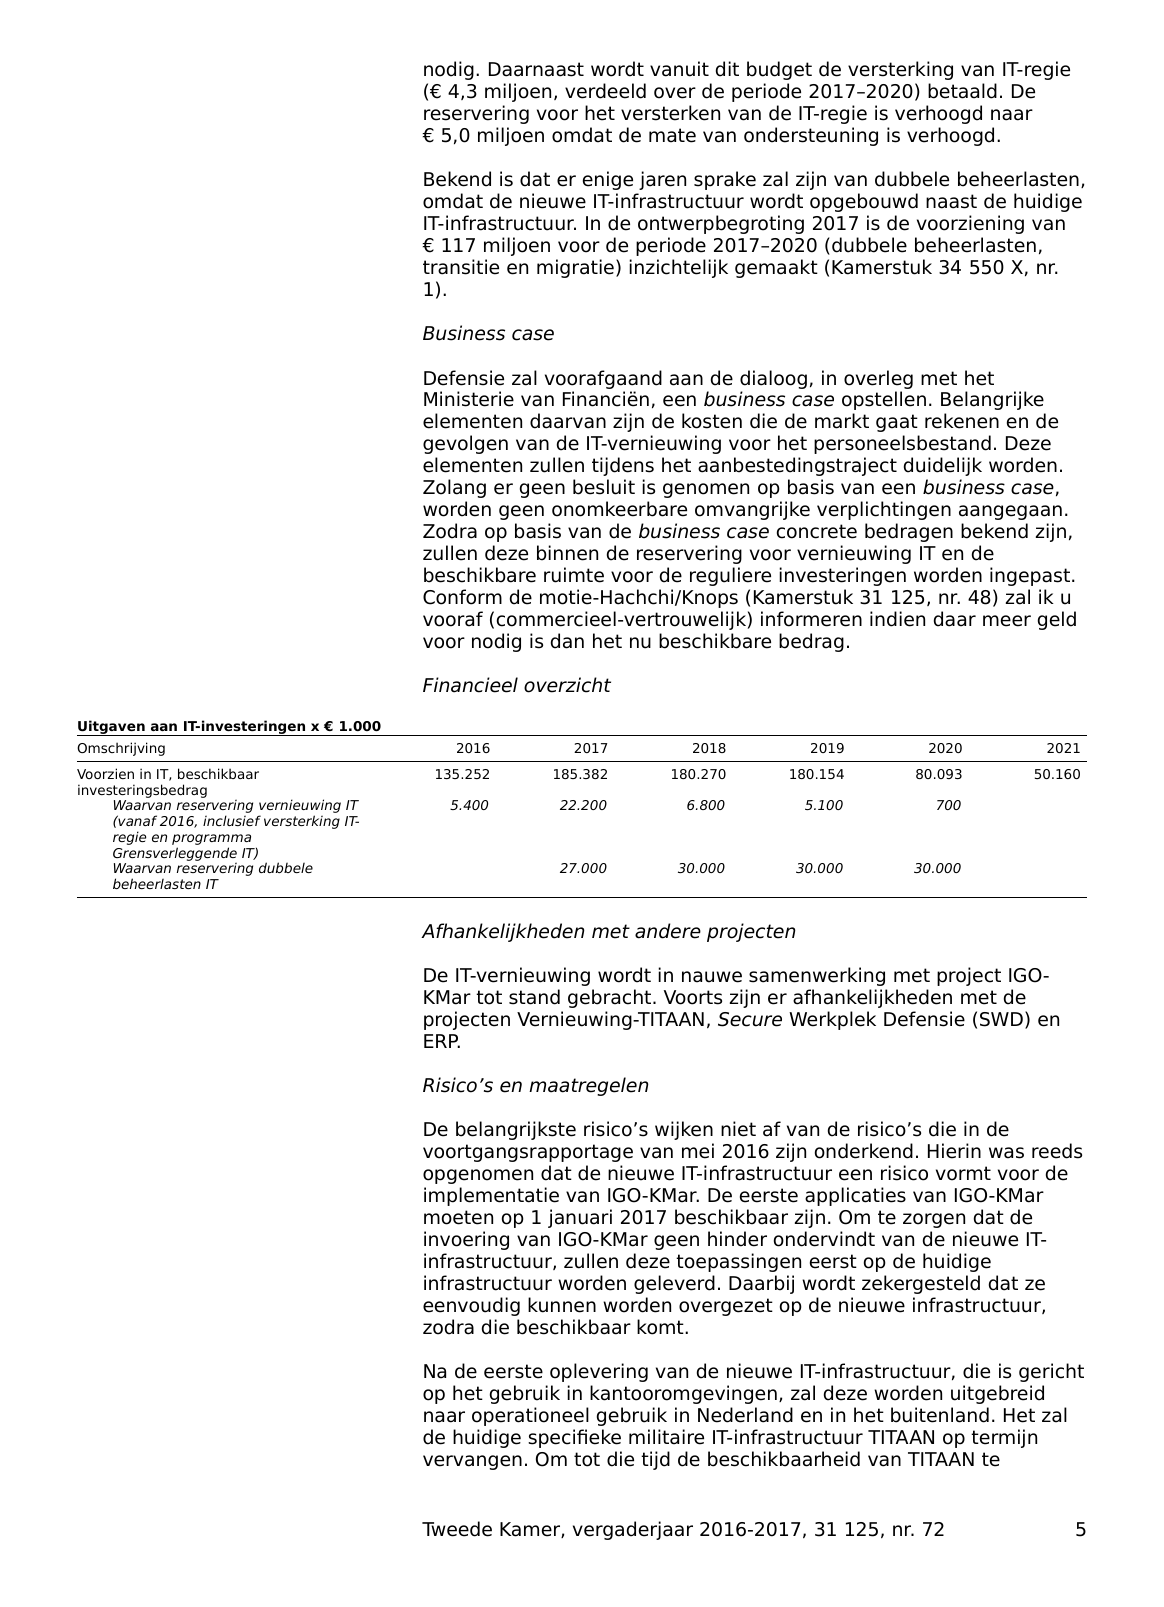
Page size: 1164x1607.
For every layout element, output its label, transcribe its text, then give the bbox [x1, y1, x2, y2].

table_cell Waarvan reservering vernieuwing IT (vanaf 2016, inclusief versterking IT-regie en programma Grensverleggende IT) [106, 798, 378, 861]
table_cell 180.270 [614, 762, 732, 798]
subtitle Risico’s en maatregelen [422, 1075, 1087, 1097]
table_cell 2018 [614, 736, 732, 761]
table_cell 2021 [969, 736, 1087, 761]
table_cell [77, 798, 106, 861]
table_cell 30.000 [614, 861, 732, 897]
table_cell Waarvan reservering dubbele beheerlasten IT [106, 861, 378, 897]
table_cell 2020 [850, 736, 968, 761]
table_cell [77, 861, 106, 897]
text Bekend is dat er enige jaren sprake zal zijn van dubbele beheerlasten, omdat de nieuwe IT-infrastructuur wordt opgebouwd naast de huidige IT-infrastructuur. In de ontwerpbegroting 2017 is de voorziening van € 117 miljoen voor de periode 2017–2020 (dubbele beheerlasten, transitie en migratie) inzichtelijk gemaakt (Kamerstuk 34 550 X, nr. 1). [422, 169, 1087, 301]
table_cell [969, 861, 1087, 897]
subtitle Business case [422, 323, 1087, 345]
table_cell [378, 861, 496, 897]
table_cell 5.100 [732, 798, 850, 861]
table_cell 30.000 [732, 861, 850, 897]
table_cell 2016 [378, 736, 496, 761]
text De belangrijkste risico’s wijken niet af van de risico’s die in de voortgangsrapportage van mei 2016 zijn onderkend. Hierin was reeds opgenomen dat de nieuwe IT-infrastructuur een risico vormt voor de implementatie van IGO-KMar. De eerste applicaties van IGO-KMar moeten op 1 januari 2017 beschikbaar zijn. Om te zorgen dat de invoering van IGO-KMar geen hinder ondervindt van de nieuwe IT-infrastructuur, zullen deze toepassingen eerst op de huidige infrastructuur worden geleverd. Daarbij wordt zekergesteld dat ze eenvoudig kunnen worden overgezet op de nieuwe infrastructuur, zodra die beschikbaar komt. [422, 1119, 1087, 1339]
table_header Uitgaven aan IT-investeringen x € 1.000 [77, 719, 1087, 735]
text Na de eerste oplevering van de nieuwe IT-infrastructuur, die is gericht op het gebruik in kantooromgevingen, zal deze worden uitgebreid naar operationeel gebruik in Nederland en in het buitenland. Het zal de huidige specifieke militaire IT-infrastructuur TITAAN op termijn vervangen. Om tot die tijd de beschikbaarheid van TITAAN te [422, 1361, 1087, 1471]
table_cell 22.200 [496, 798, 614, 861]
subtitle Financieel overzicht [422, 675, 1087, 697]
table_cell 185.382 [496, 762, 614, 798]
table_cell 2017 [496, 736, 614, 761]
table_cell 2019 [732, 736, 850, 761]
table_cell 700 [850, 798, 968, 861]
text Defensie zal voorafgaand aan de dialoog, in overleg met het Ministerie van Financiën, een business case opstellen. Belangrijke elementen daarvan zijn de kosten die de markt gaat rekenen en de gevolgen van de IT-vernieuwing voor het personeelsbestand. Deze elementen zullen tijdens het aanbestedingstraject duidelijk worden. Zolang er geen besluit is genomen op basis van een business case, worden geen onomkeerbare omvangrijke verplichtingen aangegaan. Zodra op basis van de business case concrete bedragen bekend zijn, zullen deze binnen de reservering voor vernieuwing IT en de beschikbare ruimte voor de reguliere investeringen worden ingepast. Conform de motie-Hachchi/Knops (Kamerstuk 31 125, nr. 48) zal ik u vooraf (commercieel-vertrouwelijk) informeren indien daar meer geld voor nodig is dan het nu beschikbare bedrag. [422, 367, 1087, 653]
table_cell 50.160 [969, 762, 1087, 798]
table_cell Omschrijving [77, 736, 378, 761]
table_cell 80.093 [850, 762, 968, 798]
table_cell Voorzien in IT, beschikbaar investeringsbedrag [77, 762, 378, 798]
table_cell 6.800 [614, 798, 732, 861]
subtitle Afhankelijkheden met andere projecten [422, 921, 1087, 942]
table_cell 27.000 [496, 861, 614, 897]
text nodig. Daarnaast wordt vanuit dit budget de versterking van IT-regie (€ 4,3 miljoen, verdeeld over de periode 2017–2020) betaald. De reservering voor het versterken van de IT-regie is verhoogd naar € 5,0 miljoen omdat de mate van ondersteuning is verhoogd. [422, 59, 1087, 147]
table_cell 30.000 [850, 861, 968, 897]
table_cell 5.400 [378, 798, 496, 861]
table_cell 180.154 [732, 762, 850, 798]
table_cell 135.252 [378, 762, 496, 798]
table_cell [969, 798, 1087, 861]
text De IT-vernieuwing wordt in nauwe samenwerking met project IGO-KMar tot stand gebracht. Voorts zijn er afhankelijkheden met de projecten Vernieuwing-TITAAN, Secure Werkplek Defensie (SWD) en ERP. [422, 965, 1087, 1053]
